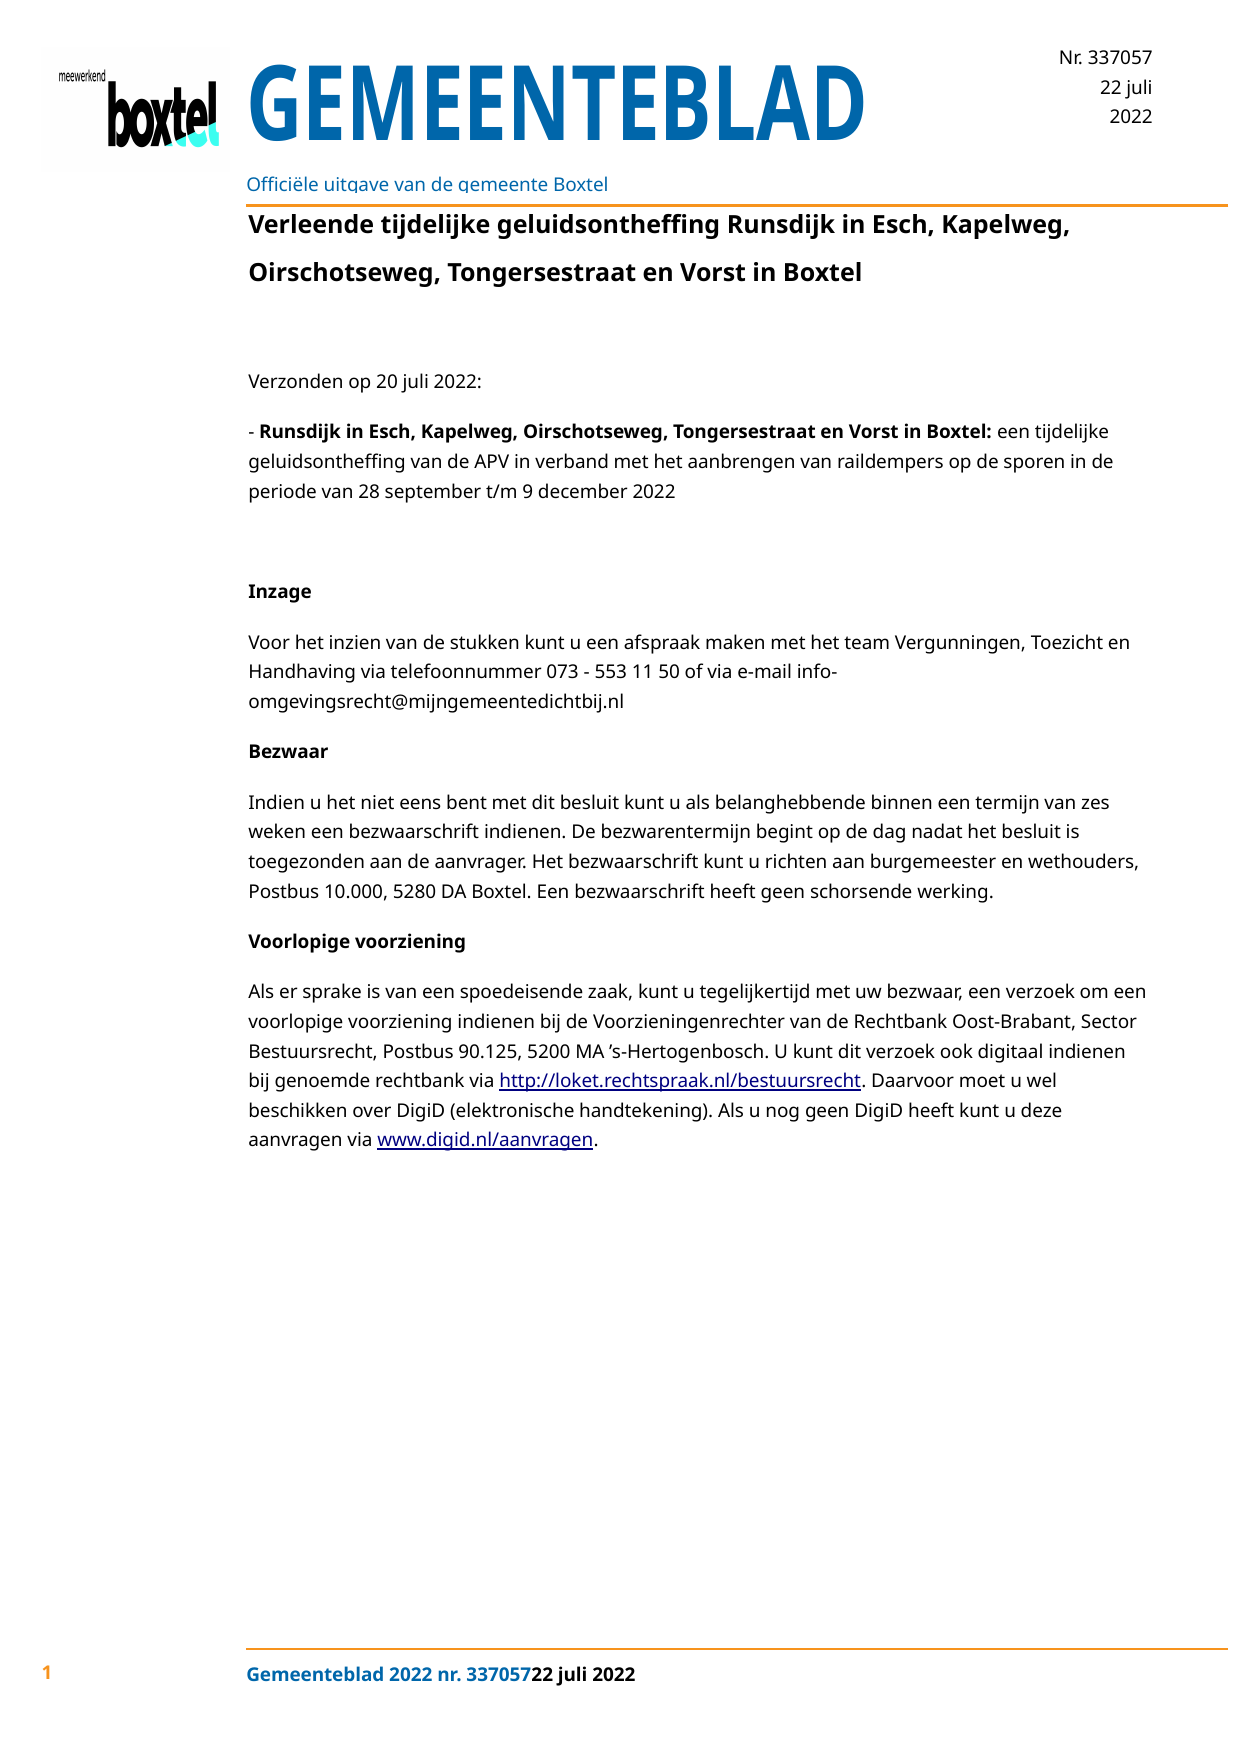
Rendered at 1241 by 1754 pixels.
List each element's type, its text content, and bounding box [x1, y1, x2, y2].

picture [41, 47, 231, 172]
text Voorlopige voorziening [248, 928, 1152, 954]
text Bezwaar [248, 739, 1152, 764]
text Voor het inzien van de stukken kunt u een afspraak maken met het team Vergunningen, Toezicht en Handhaving via telefoonnummer 073 - 553 11 50 of via e-mail info-omgevingsrecht@mijngemeentedichtbij.nl [248, 629, 1152, 714]
text Als er sprake is van een spoedeisende zaak, kunt u tegelijkertijd met uw bezwaar, een verzoek om een voorlopige voorziening indienen bij de Voorzieningenrechter van de Rechtbank Oost-Brabant, Sector Bestuursrecht, Postbus 90.125, 5200 MA ’s-Hertogenbosch. U kunt dit verzoek ook digitaal indienen bij genoemde rechtbank via http://loket.rechtspraak.nl/bestuursrecht. Daarvoor moet u wel beschikken over DigiD (elektronische handtekening). Als u nog geen DigiD heeft kunt u deze aanvragen via www.digid.nl/aanvragen. [248, 979, 1152, 1152]
text - Runsdijk in Esch, Kapelweg, Oirschotseweg, Tongersestraat en Vorst in Boxtel: een tijdelijke geluidsontheffing van de APV in verband met het aanbrengen van raildempers op de sporen in de periode van 28 september t/m 9 december 2022 [248, 419, 1152, 504]
text Verzonden op 20 juli 2022: [248, 368, 1152, 394]
text Indien u het niet eens bent met dit besluit kunt u als belanghebbende binnen een termijn van zes weken een bezwaarschrift indienen. De bezwarentermijn begint op de dag nadat het besluit is toegezonden aan de aanvrager. Het bezwaarschrift kunt u richten aan burgemeester en wethouders, Postbus 10.000, 5280 DA Boxtel. Een bezwaarschrift heeft geen schorsende werking. [248, 789, 1152, 904]
text Verleende tijdelijke geluidsontheffing Runsdijk in Esch, Kapelweg, Oirschotseweg, Tongersestraat en Vorst in Boxtel [248, 207, 1152, 288]
text Inzage [248, 579, 1152, 604]
